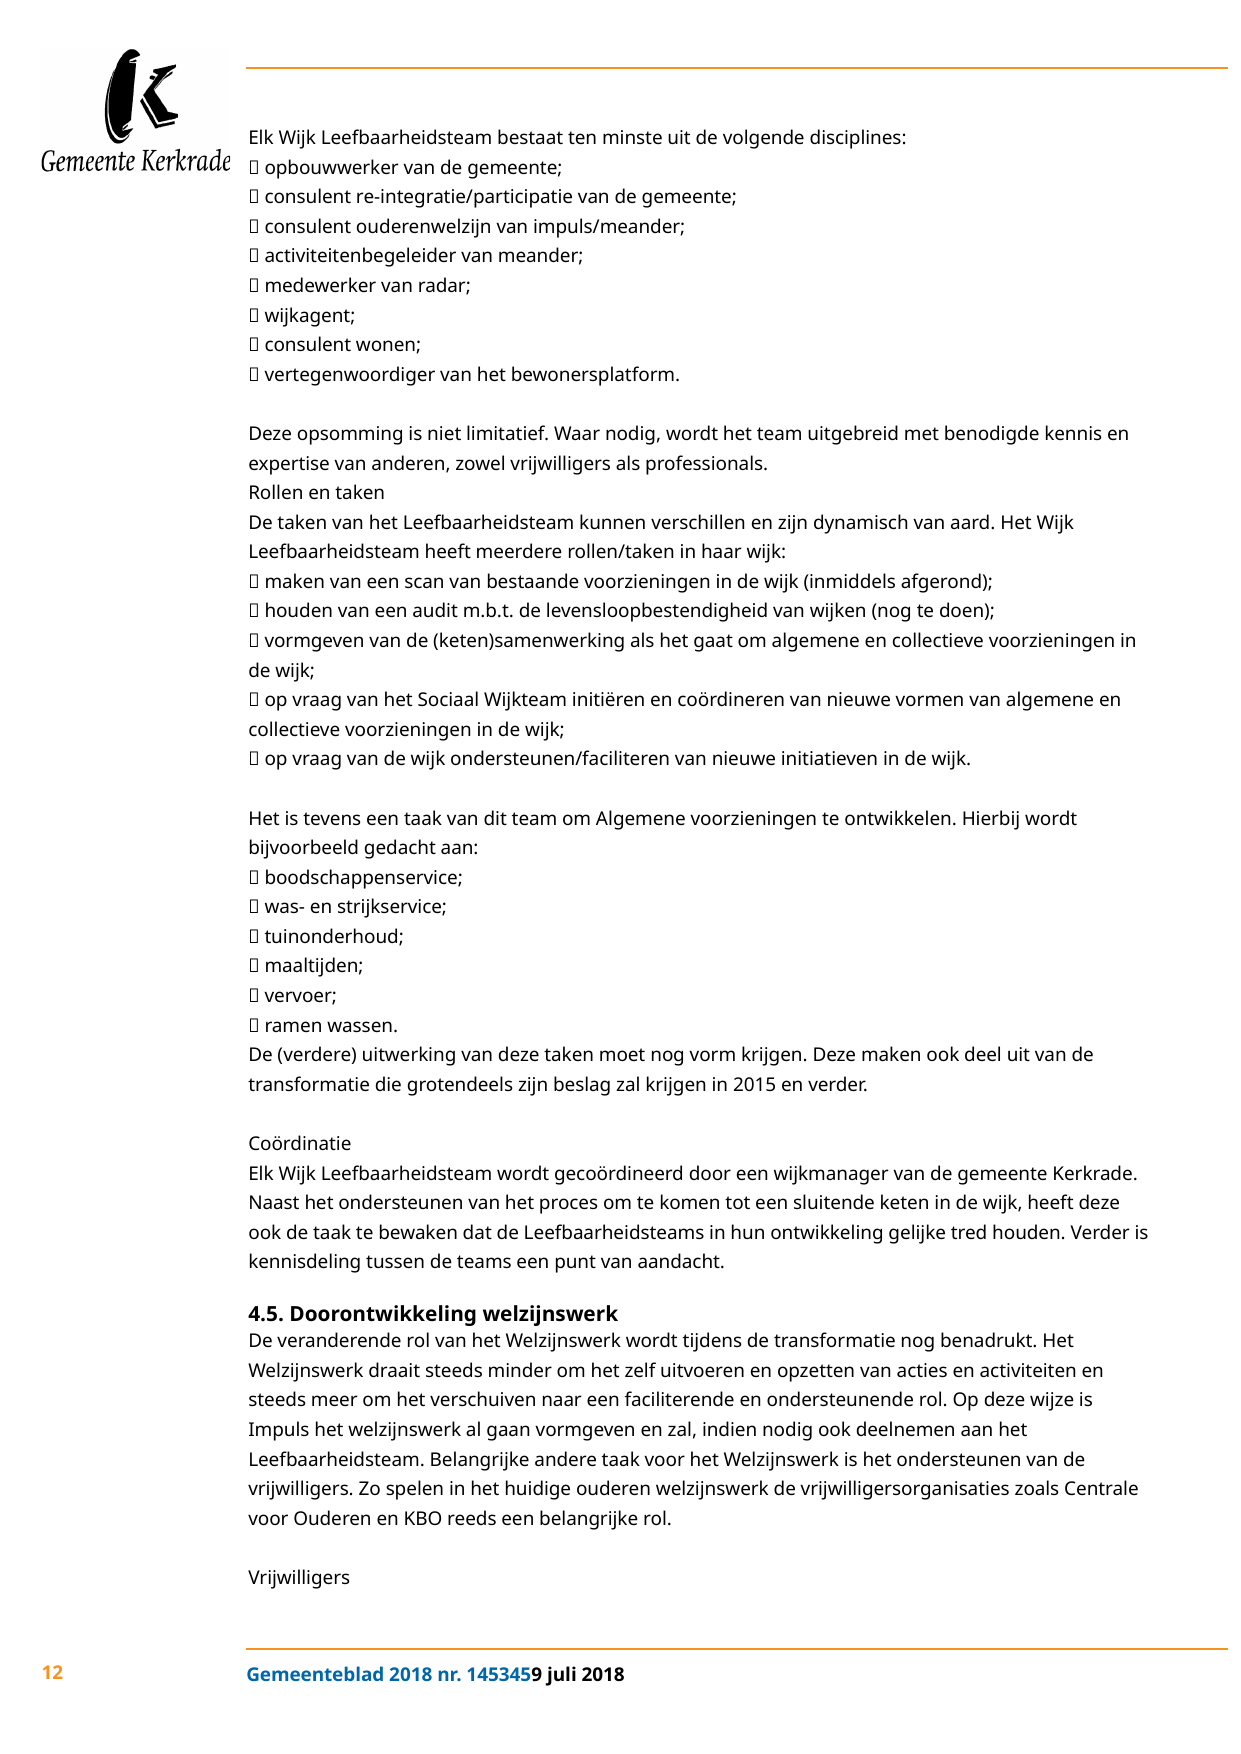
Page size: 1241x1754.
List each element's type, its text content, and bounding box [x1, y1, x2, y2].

text  consulent re-integratie/participatie van de gemeente; [248, 183, 1152, 209]
text De taken van het Leefbaarheidsteam kunnen verschillen en zijn dynamisch van aard. Het Wijk Leefbaarheidsteam heeft meerdere rollen/taken in haar wijk: [248, 509, 1152, 564]
text De veranderende rol van het Welzijnswerk wordt tijdens de transformatie nog benadrukt. Het Welzijnswerk draait steeds minder om het zelf uitvoeren en opzetten van acties en activiteiten en steeds meer om het verschuiven naar een faciliterende en ondersteunende rol. Op deze wijze is Impuls het welzijnswerk al gaan vormgeven en zal, indien nodig ook deelnemen aan het Leefbaarheidsteam. Belangrijke andere taak voor het Welzijnswerk is het ondersteunen van de vrijwilligers. Zo spelen in het huidige ouderen welzijnswerk de vrijwilligersorganisaties zoals Centrale voor Ouderen en KBO reeds een belangrijke rol. [248, 1327, 1152, 1531]
text  vormgeven van de (keten)samenwerking als het gaat om algemene en collectieve voorzieningen in de wijk; [248, 627, 1152, 683]
text  tuinonderhoud; [248, 923, 1152, 949]
text  vertegenwoordiger van het bewonersplatform. [248, 361, 1152, 387]
text  boodschappenservice; [248, 864, 1152, 890]
text Elk Wijk Leefbaarheidsteam wordt gecoördineerd door een wijkmanager van de gemeente Kerkrade. Naast het ondersteunen van het proces om te komen tot een sluitende keten in de wijk, heeft deze ook de taak te bewaken dat de Leefbaarheidsteams in hun ontwikkeling gelijke tred houden. Verder is kennisdeling tussen de teams een punt van aandacht. [248, 1160, 1152, 1274]
text  medewerker van radar; [248, 272, 1152, 298]
text Het is tevens een taak van dit team om Algemene voorzieningen te ontwikkelen. Hierbij wordt bijvoorbeeld gedacht aan: [248, 805, 1152, 860]
text  maaltijden; [248, 953, 1152, 978]
text Elk Wijk Leefbaarheidsteam bestaat ten minste uit de volgende disciplines: [248, 124, 1152, 150]
text  maken van een scan van bestaande voorzieningen in de wijk (inmiddels afgerond); [248, 568, 1152, 594]
text Deze opsomming is niet limitatief. Waar nodig, wordt het team uitgebreid met benodigde kennis en expertise van anderen, zowel vrijwilligers als professionals. [248, 420, 1152, 476]
text  activiteitenbegeleider van meander; [248, 243, 1152, 268]
text  wijkagent; [248, 302, 1152, 328]
text  consulent ouderenwelzijn van impuls/meander; [248, 213, 1152, 239]
text  was- en strijkservice; [248, 893, 1152, 919]
text  op vraag van het Sociaal Wijkteam initiëren en coördineren van nieuwe vormen van algemene en collectieve voorzieningen in de wijk; [248, 686, 1152, 742]
text  op vraag van de wijk ondersteunen/faciliteren van nieuwe initiatieven in de wijk. [248, 746, 1152, 771]
text  consulent wonen; [248, 331, 1152, 357]
picture [41, 47, 231, 172]
text  opbouwwerker van de gemeente; [248, 154, 1152, 180]
text De (verdere) uitwerking van deze taken moet nog vorm krijgen. Deze maken ook deel uit van de transformatie die grotendeels zijn beslag zal krijgen in 2015 en verder. [248, 1041, 1152, 1097]
text Coördinatie [248, 1130, 1152, 1156]
text Rollen en taken [248, 479, 1152, 505]
text 4.5. Doorontwikkeling welzijnswerk [248, 1299, 1152, 1327]
text  houden van een audit m.b.t. de levensloopbestendigheid van wijken (nog te doen); [248, 598, 1152, 623]
text Vrijwilligers [248, 1564, 1152, 1590]
text  vervoer; [248, 982, 1152, 1008]
text  ramen wassen. [248, 1012, 1152, 1038]
